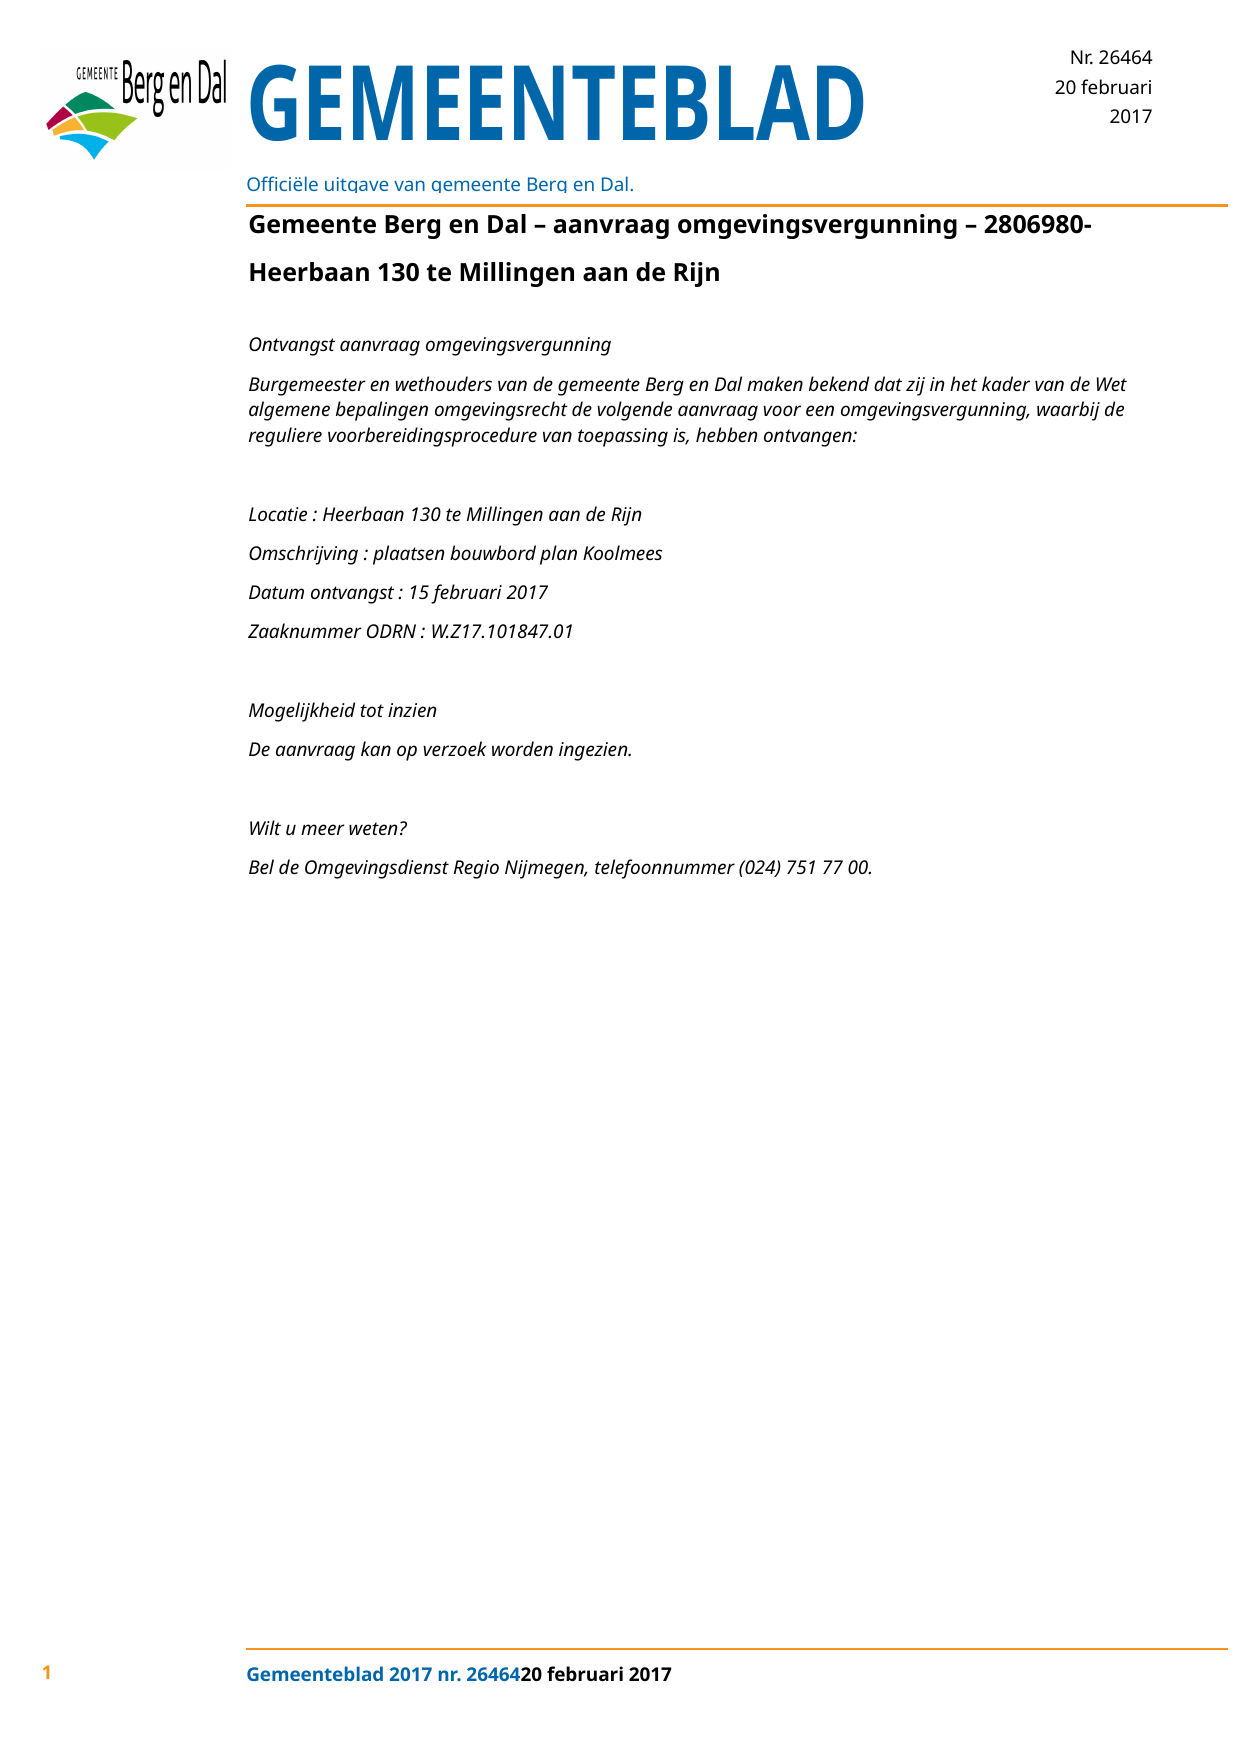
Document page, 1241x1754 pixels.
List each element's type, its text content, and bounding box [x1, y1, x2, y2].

text De aanvraag kan op verzoek worden ingezien. [248, 736, 1152, 762]
text Burgemeester en wethouders van de gemeente Berg en Dal maken bekend dat zij in het kader van de Wet algemene bepalingen omgevingsrecht de volgende aanvraag voor een omgevingsvergunning, waarbij de reguliere voorbereidingsprocedure van toepassing is, hebben ontvangen: [248, 371, 1152, 448]
text Omschrijving : plaatsen bouwbord plan Koolmees [248, 540, 1152, 566]
text Mogelijkheid tot inzien [248, 697, 1152, 723]
text Zaaknummer ODRN : W.Z17.101847.01 [248, 618, 1152, 644]
text Wilt u meer weten? [248, 815, 1152, 841]
text Gemeente Berg en Dal – aanvraag omgevingsvergunning – 2806980- Heerbaan 130 te Millingen aan de Rijn [248, 207, 1152, 288]
text Locatie : Heerbaan 130 te Millingen aan de Rijn [248, 501, 1152, 526]
text Datum ontvangst : 15 februari 2017 [248, 579, 1152, 605]
picture [41, 47, 231, 172]
text Ontvangst aanvraag omgevingsvergunning [248, 331, 1152, 357]
text Bel de Omgevingsdienst Regio Nijmegen, telefoonnummer (024) 751 77 00. [248, 854, 1152, 880]
